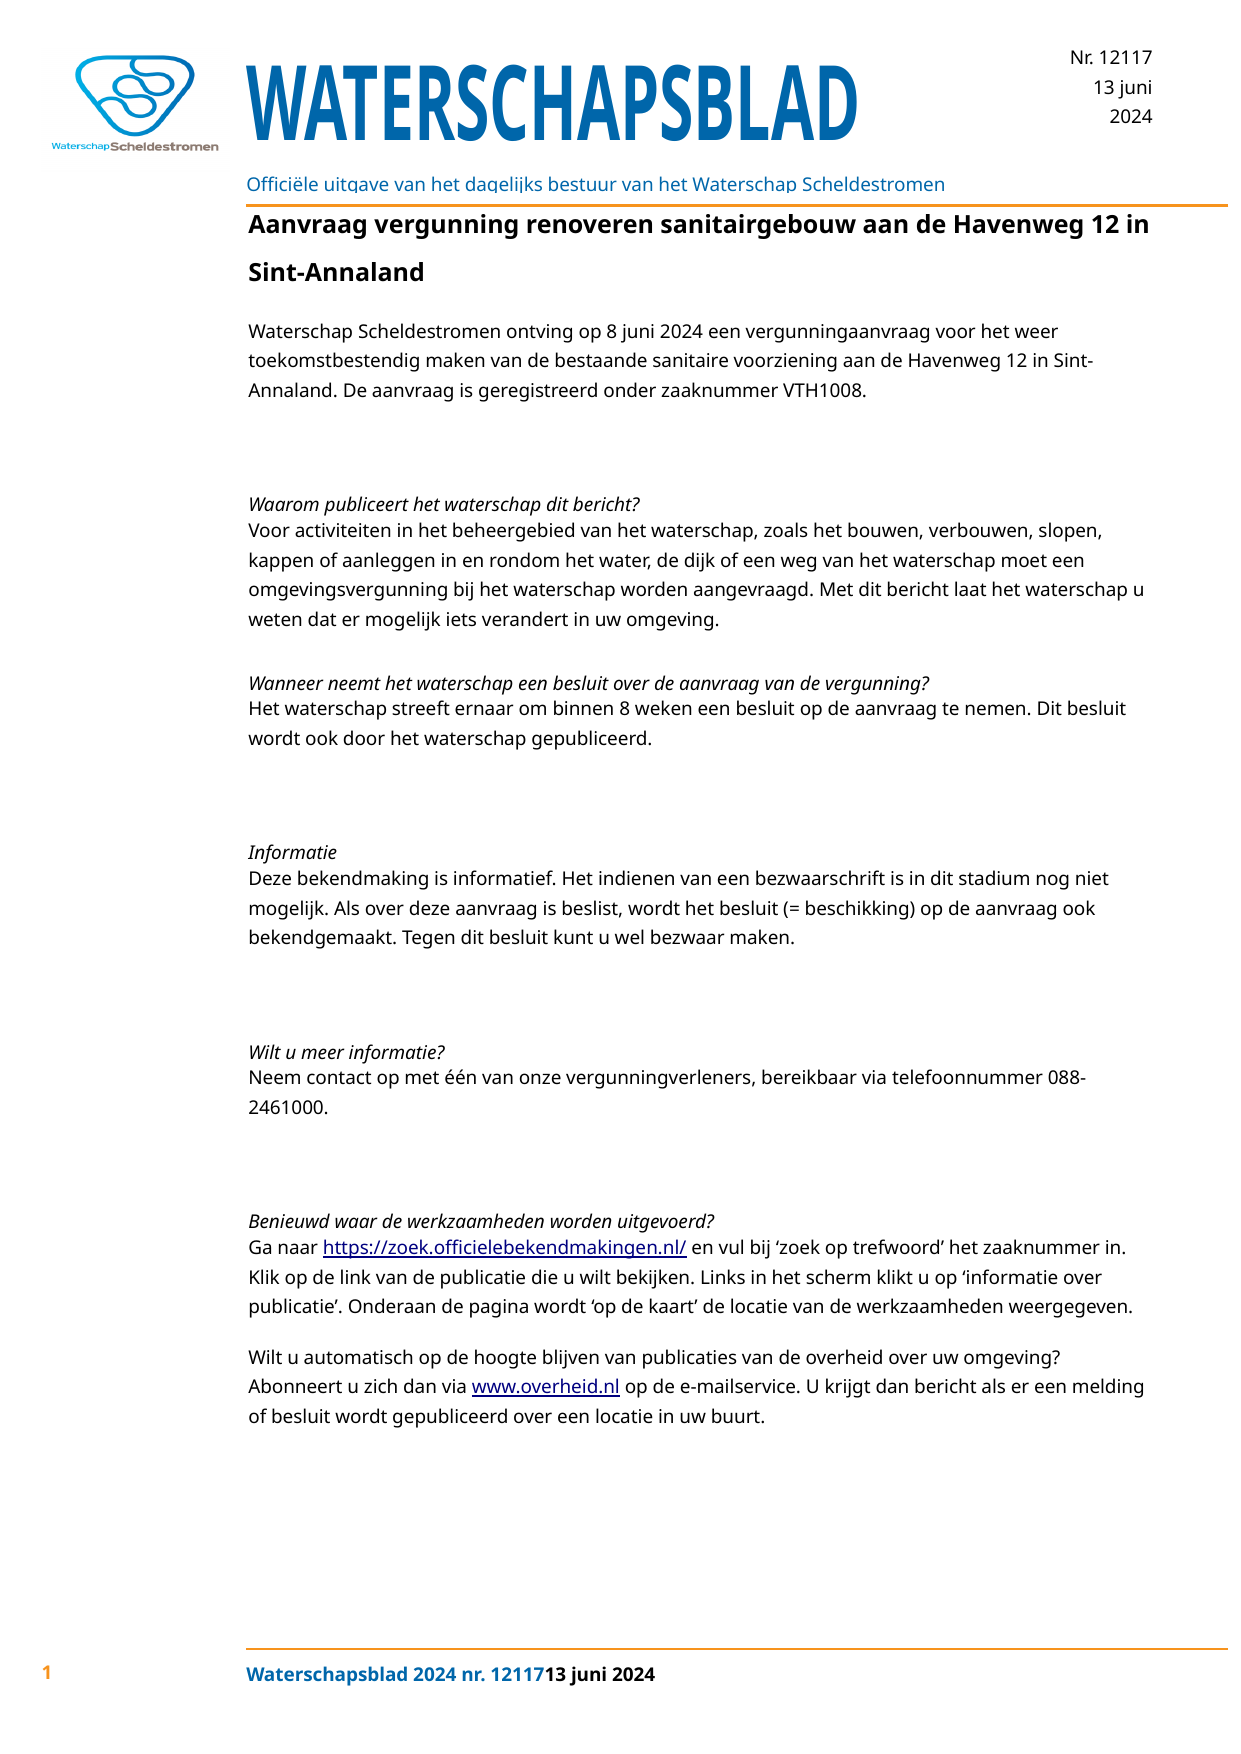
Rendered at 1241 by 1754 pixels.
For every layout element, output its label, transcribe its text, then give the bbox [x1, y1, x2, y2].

text Benieuwd waar de werkzaamheden worden uitgevoerd? [248, 1208, 1152, 1234]
text Wilt u meer informatie? [248, 1039, 1152, 1064]
text Waarom publiceert het waterschap dit bericht? [248, 491, 1152, 517]
text Waterschap Scheldestromen ontving op 8 juni 2024 een vergunningaanvraag voor het weer toekomstbestendig maken van de bestaande sanitaire voorziening aan de Havenweg 12 in Sint-Annaland. De aanvraag is geregistreerd onder zaaknummer VTH1008. [248, 318, 1152, 403]
text Neem contact op met één van onze vergunningverleners, bereikbaar via telefoonnummer 088-2461000. [248, 1064, 1152, 1120]
text Wilt u automatisch op de hoogte blijven van publicaties van de overheid over uw omgeving? Abonneert u zich dan via www.overheid.nl op de e-mailservice. U krijgt dan bericht als er een melding of besluit wordt gepubliceerd over een locatie in uw buurt. [248, 1344, 1152, 1429]
text Aanvraag vergunning renoveren sanitairgebouw aan de Havenweg 12 in Sint-Annaland [248, 207, 1152, 288]
text Ga naar https://zoek.officielebekendmakingen.nl/ en vul bij ‘zoek op trefwoord’ het zaaknummer in. Klik op de link van de publicatie die u wilt bekijken. Links in het scherm klikt u op ‘informatie over publicatie’. Onderaan de pagina wordt ‘op de kaart’ de locatie van de werkzaamheden weergegeven. [248, 1234, 1152, 1319]
text Informatie [248, 839, 1152, 865]
text Voor activiteiten in het beheergebied van het waterschap, zoals het bouwen, verbouwen, slopen, kappen of aanleggen in en rondom het water, de dijk of een weg van het waterschap moet een omgevingsvergunning bij het waterschap worden aangevraagd. Met dit bericht laat het waterschap u weten dat er mogelijk iets verandert in uw omgeving. [248, 517, 1152, 632]
text Wanneer neemt het waterschap een besluit over de aanvraag van de vergunning? [248, 670, 1152, 696]
text Het waterschap streeft ernaar om binnen 8 weken een besluit op de aanvraag te nemen. Dit besluit wordt ook door het waterschap gepubliceerd. [248, 696, 1152, 751]
text Deze bekendmaking is informatief. Het indienen van een bezwaarschrift is in dit stadium nog niet mogelijk. Als over deze aanvraag is beslist, wordt het besluit (= beschikking) op de aanvraag ook bekendgemaakt. Tegen dit besluit kunt u wel bezwaar maken. [248, 865, 1152, 950]
picture [41, 47, 231, 172]
